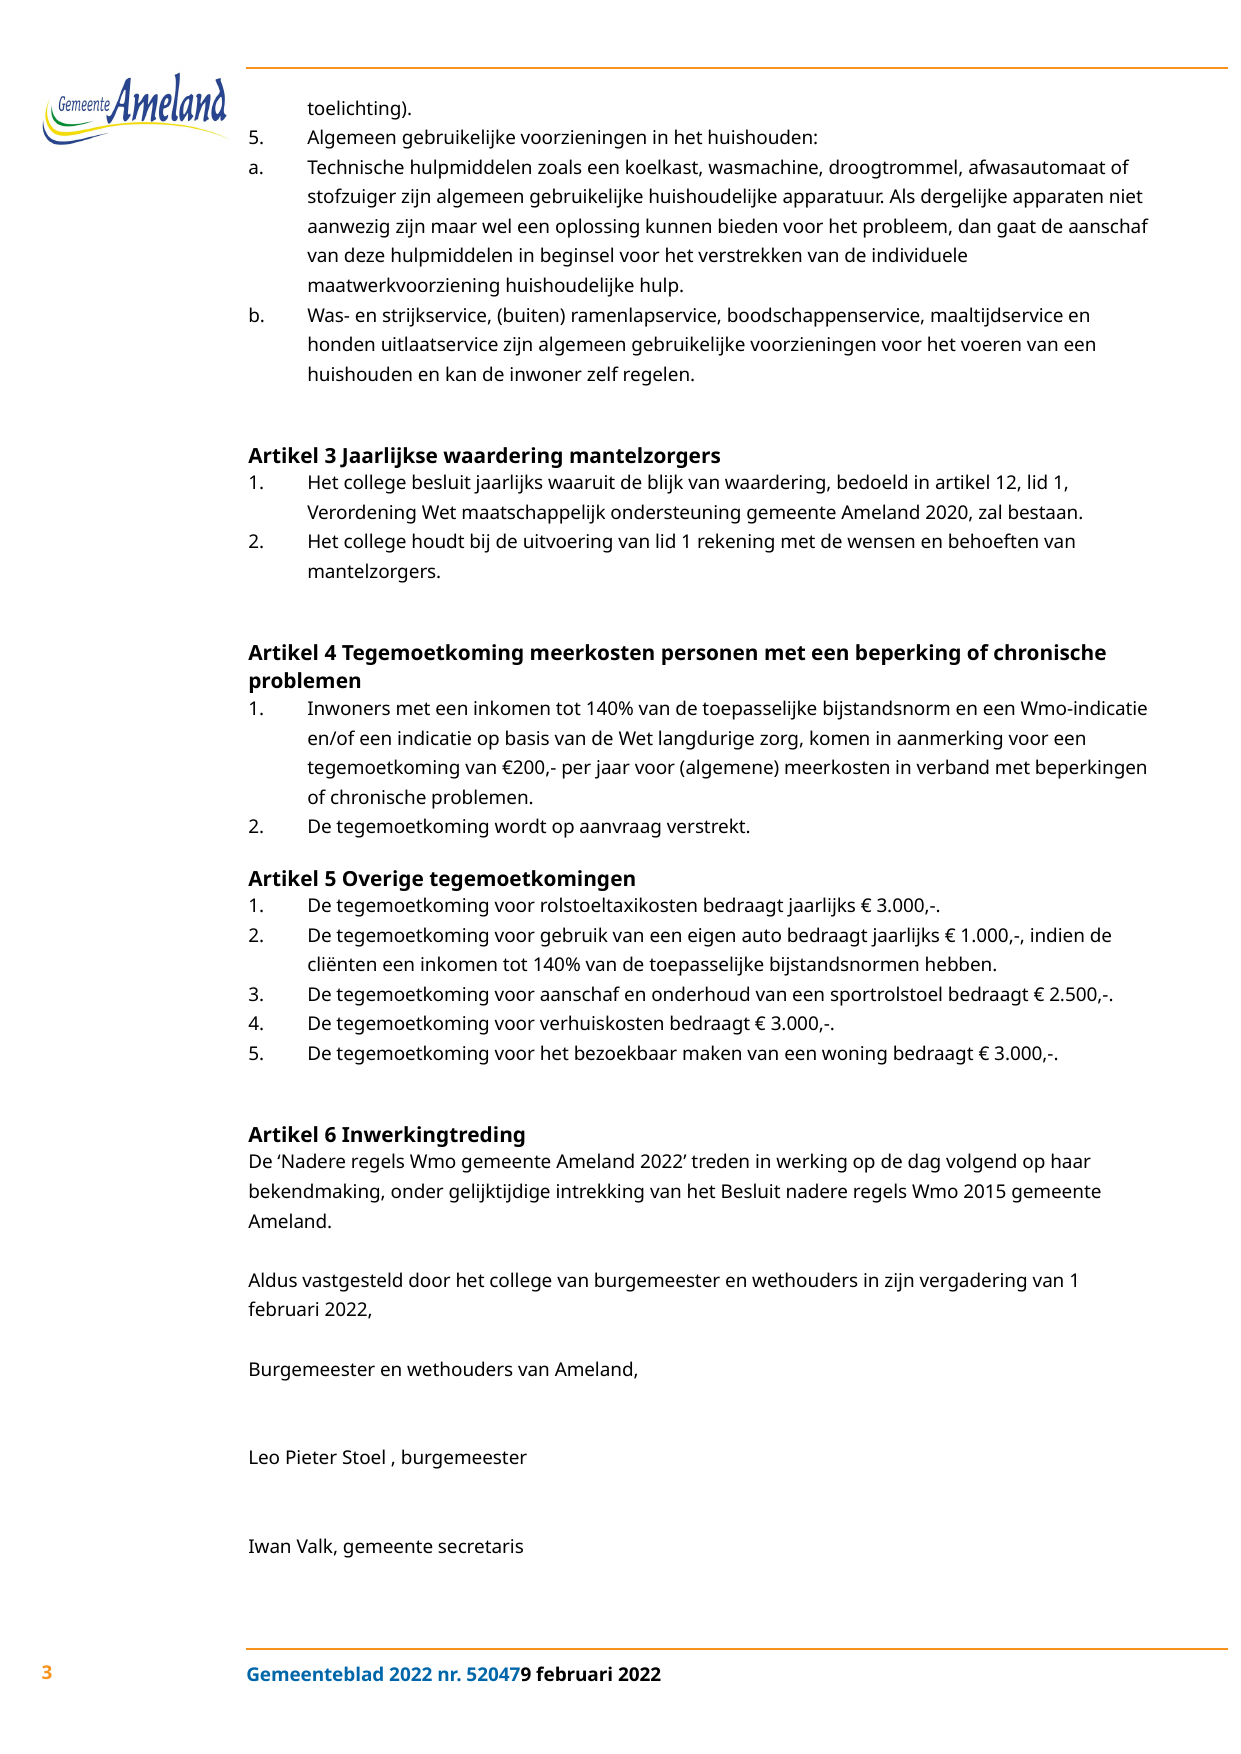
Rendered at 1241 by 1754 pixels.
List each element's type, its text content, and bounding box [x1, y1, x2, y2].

list toelichting). [248, 95, 1152, 121]
text Artikel 5 Overige tegemoetkomingen [248, 864, 1152, 892]
list Inwoners met een inkomen tot 140% van de toepasselijke bijstandsnorm en een Wmo-indicatie en/of een indicatie op basis van de Wet langdurige zorg, komen in aanmerking voor een tegemoetkoming van €200,- per jaar voor (algemene) meerkosten in verband met beperkingen of chronische problemen. [248, 695, 1152, 809]
list Het college besluit jaarlijks waaruit de blijk van waardering, bedoeld in artikel 12, lid 1, Verordening Wet maatschappelijk ondersteuning gemeente Ameland 2020, zal bestaan. [248, 469, 1152, 525]
list De tegemoetkoming wordt op aanvraag verstrekt. [248, 813, 1152, 839]
text Leo Pieter Stoel , burgemeester [248, 1444, 1152, 1470]
list De tegemoetkoming voor gebruik van een eigen auto bedraagt jaarlijks € 1.000,-, indien de cliënten een inkomen tot 140% van de toepasselijke bijstandsnormen hebben. [248, 922, 1152, 977]
text Artikel 3 Jaarlijkse waardering mantelzorgers [248, 441, 1152, 469]
text Iwan Valk, gemeente secretaris [248, 1533, 1152, 1559]
text Burgemeester en wethouders van Ameland, [248, 1356, 1152, 1381]
list De tegemoetkoming voor verhuiskosten bedraagt € 3.000,-. [248, 1011, 1152, 1036]
list Was- en strijkservice, (buiten) ramenlapservice, boodschappenservice, maaltijdservice en honden uitlaatservice zijn algemeen gebruikelijke voorzieningen voor het voeren van een huishouden en kan de inwoner zelf regelen. [248, 302, 1152, 387]
text De ‘Nadere regels Wmo gemeente Ameland 2022’ treden in werking op de dag volgend op haar bekendmaking, onder gelijktijdige intrekking van het Besluit nadere regels Wmo 2015 gemeente Ameland. [248, 1149, 1152, 1233]
list De tegemoetkoming voor aanschaf en onderhoud van een sportrolstoel bedraagt € 2.500,-. [248, 981, 1152, 1007]
list Algemeen gebruikelijke voorzieningen in het huishouden: [248, 124, 1152, 150]
list De tegemoetkoming voor het bezoekbaar maken van een woning bedraagt € 3.000,-. [248, 1040, 1152, 1066]
list De tegemoetkoming voor rolstoeltaxikosten bedraagt jaarlijks € 3.000,-. [248, 892, 1152, 918]
picture [41, 47, 231, 172]
text Artikel 6 Inwerkingtreding [248, 1120, 1152, 1149]
text Artikel 4 Tegemoetkoming meerkosten personen met een beperking of chronische problemen [248, 638, 1152, 695]
list Technische hulpmiddelen zoals een koelkast, wasmachine, droogtrommel, afwasautomaat of stofzuiger zijn algemeen gebruikelijke huishoudelijke apparatuur. Als dergelijke apparaten niet aanwezig zijn maar wel een oplossing kunnen bieden voor het probleem, dan gaat de aanschaf van deze hulpmiddelen in beginsel voor het verstrekken van de individuele maatwerkvoorziening huishoudelijke hulp. [248, 154, 1152, 298]
text Aldus vastgesteld door het college van burgemeester en wethouders in zijn vergadering van 1 februari 2022, [248, 1267, 1152, 1322]
list Het college houdt bij de uitvoering van lid 1 rekening met de wensen en behoeften van mantelzorgers. [248, 529, 1152, 584]
